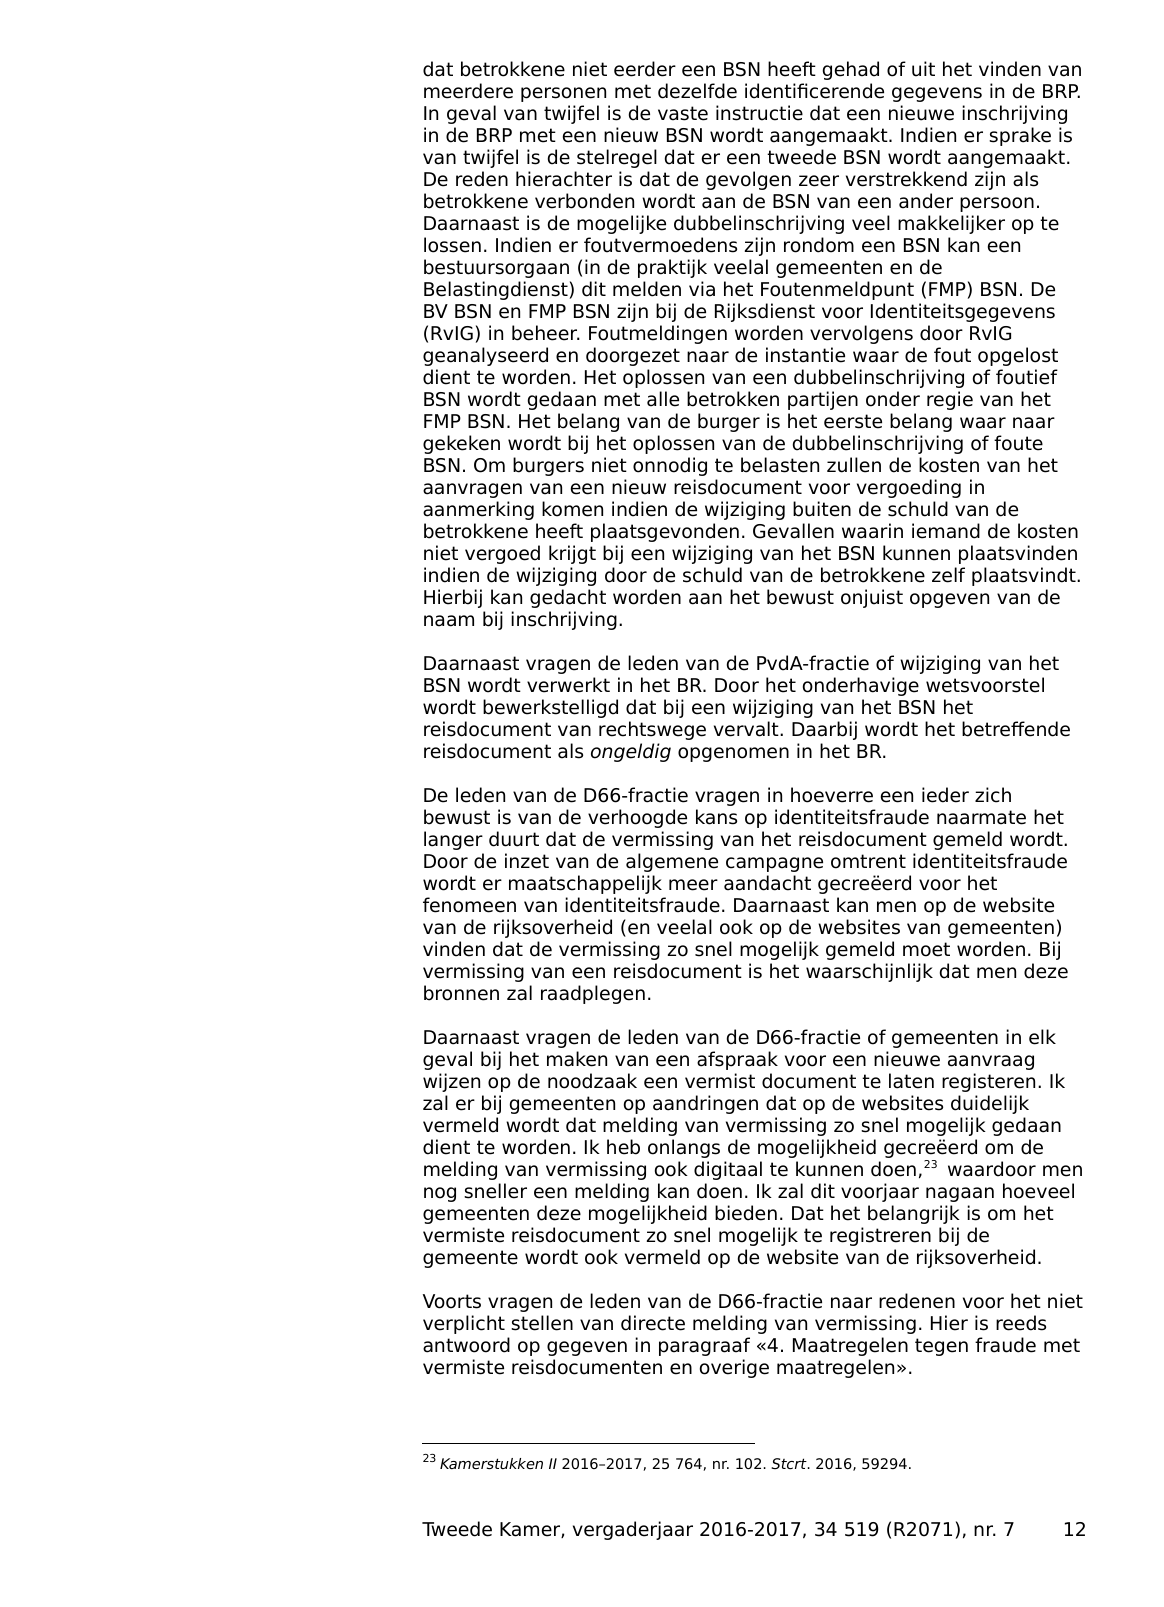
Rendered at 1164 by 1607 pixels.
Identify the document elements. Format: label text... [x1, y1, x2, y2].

text De leden van de D66-fractie vragen in hoeverre een ieder zich bewust is van de verhoogde kans op identiteitsfraude naarmate het langer duurt dat de vermissing van het reisdocument gemeld wordt. Door de inzet van de algemene campagne omtrent identiteitsfraude wordt er maatschappelijk meer aandacht gecreëerd voor het fenomeen van identiteitsfraude. Daarnaast kan men op de website van de rijksoverheid (en veelal ook op de websites van gemeenten) vinden dat de vermissing zo snel mogelijk gemeld moet worden. Bij vermissing van een reisdocument is het waarschijnlijk dat men deze bronnen zal raadplegen. [422, 785, 1087, 1004]
text Daarnaast vragen de leden van de D66-fractie of gemeenten in elk geval bij het maken van een afspraak voor een nieuwe aanvraag wijzen op de noodzaak een vermist document te laten registeren. Ik zal er bij gemeenten op aandringen dat op de websites duidelijk vermeld wordt dat melding van vermissing zo snel mogelijk gedaan dient te worden. Ik heb onlangs de mogelijkheid gecreëerd om de melding van vermissing ook digitaal te kunnen doen, waardoor men nog sneller een melding kan doen. Ik zal dit voorjaar nagaan hoeveel gemeenten deze mogelijkheid bieden. Dat het belangrijk is om het vermiste reisdocument zo snel mogelijk te registreren bij de gemeente wordt ook vermeld op de website van de rijksoverheid. [422, 1027, 1087, 1268]
text Voorts vragen de leden van de D66-fractie naar redenen voor het niet verplicht stellen van directe melding van vermissing. Hier is reeds antwoord op gegeven in paragraaf «4. Maatregelen tegen fraude met vermiste reisdocumenten en overige maatregelen». [422, 1291, 1087, 1379]
text Daarnaast vragen de leden van de PvdA-fractie of wijziging van het BSN wordt verwerkt in het BR. Door het onderhavige wetsvoorstel wordt bewerkstelligd dat bij een wijziging van het BSN het reisdocument van rechtswege vervalt. Daarbij wordt het betreffende reisdocument als ongeldig opgenomen in het BR. [422, 653, 1087, 763]
text Kamerstukken II 2016–2017, 25 764, nr. 102. Stcrt. 2016, 59294. [422, 1452, 1087, 1474]
text dat betrokkene niet eerder een BSN heeft gehad of uit het vinden van meerdere personen met dezelfde identificerende gegevens in de BRP. In geval van twijfel is de vaste instructie dat een nieuwe inschrijving in de BRP met een nieuw BSN wordt aangemaakt. Indien er sprake is van twijfel is de stelregel dat er een tweede BSN wordt aangemaakt. De reden hierachter is dat de gevolgen zeer verstrekkend zijn als betrokkene verbonden wordt aan de BSN van een ander persoon. Daarnaast is de mogelijke dubbelinschrijving veel makkelijker op te lossen. Indien er foutvermoedens zijn rondom een BSN kan een bestuursorgaan (in de praktijk veelal gemeenten en de Belastingdienst) dit melden via het Foutenmeldpunt (FMP) BSN. De BV BSN en FMP BSN zijn bij de Rijksdienst voor Identiteitsgegevens (RvIG) in beheer. Foutmeldingen worden vervolgens door RvIG geanalyseerd en doorgezet naar de instantie waar de fout opgelost dient te worden. Het oplossen van een dubbelinschrijving of foutief BSN wordt gedaan met alle betrokken partijen onder regie van het FMP BSN. Het belang van de burger is het eerste belang waar naar gekeken wordt bij het oplossen van de dubbelinschrijving of foute BSN. Om burgers niet onnodig te belasten zullen de kosten van het aanvragen van een nieuw reisdocument voor vergoeding in aanmerking komen indien de wijziging buiten de schuld van de betrokkene heeft plaatsgevonden. Gevallen waarin iemand de kosten niet vergoed krijgt bij een wijziging van het BSN kunnen plaatsvinden indien de wijziging door de schuld van de betrokkene zelf plaatsvindt. Hierbij kan gedacht worden aan het bewust onjuist opgeven van de naam bij inschrijving. [422, 59, 1087, 631]
